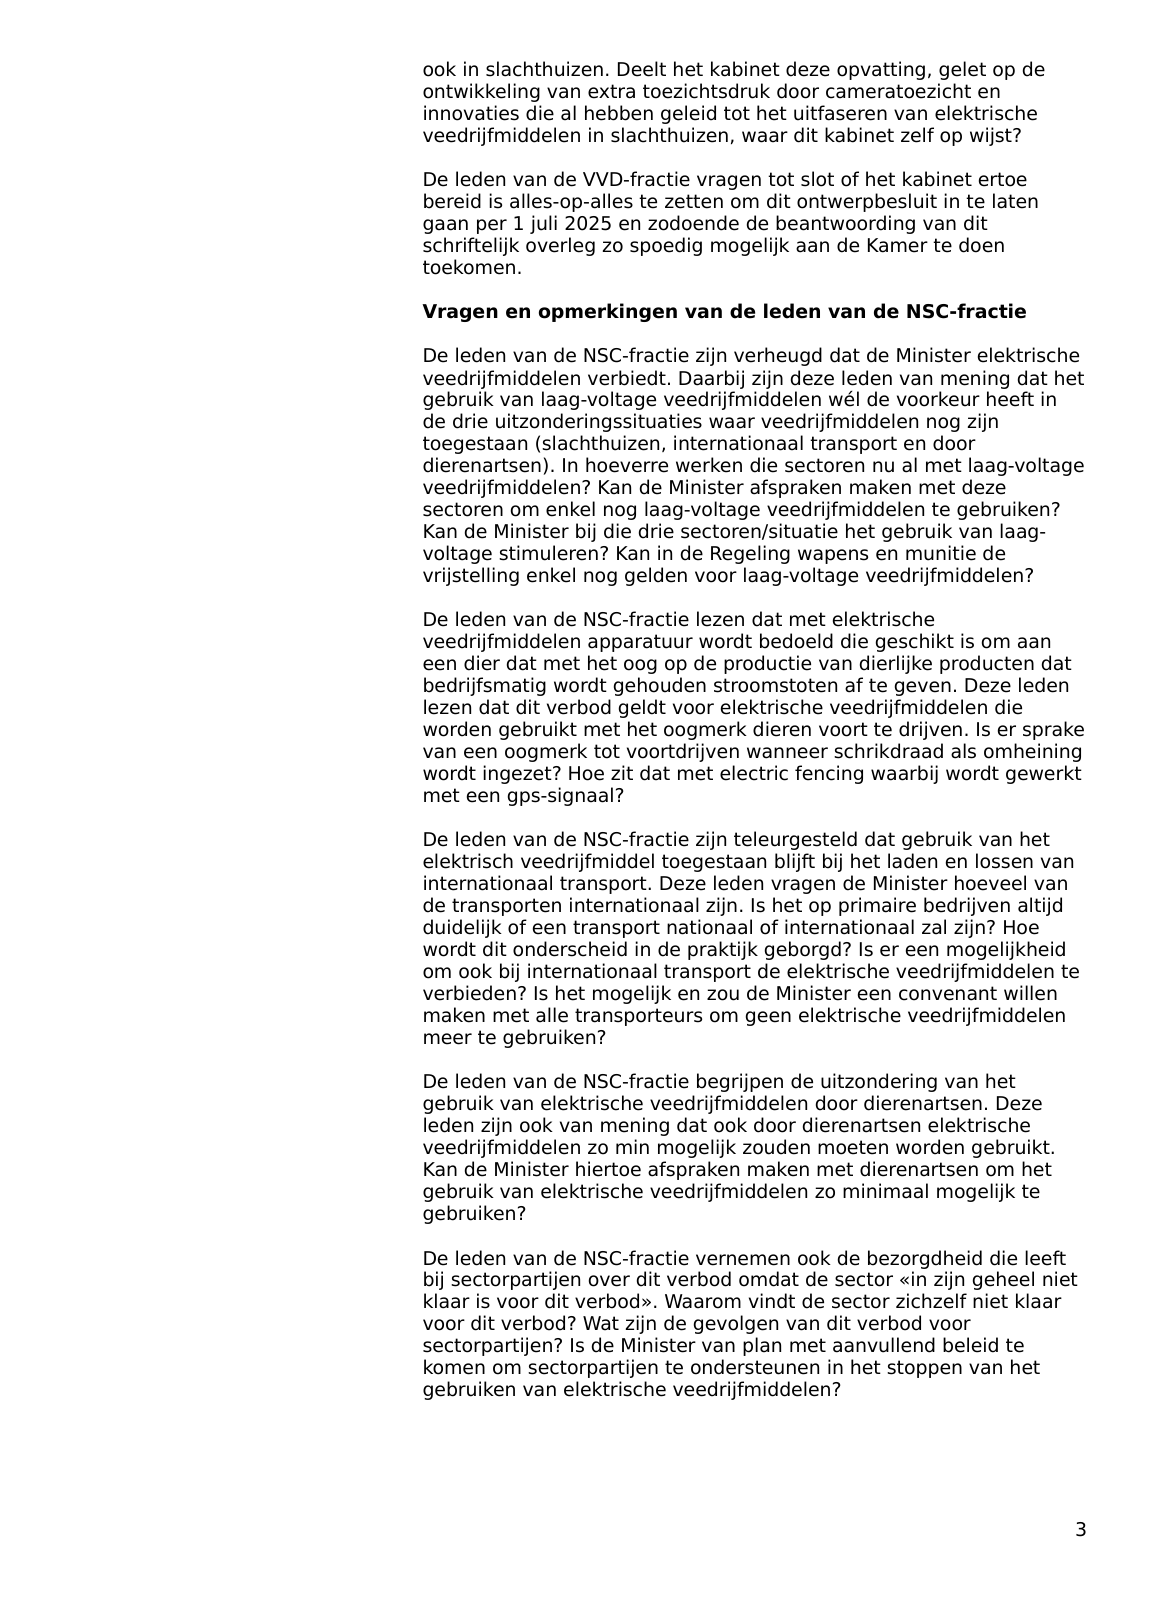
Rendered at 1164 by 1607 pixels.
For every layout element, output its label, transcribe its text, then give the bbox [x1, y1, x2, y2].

text ook in slachthuizen. Deelt het kabinet deze opvatting, gelet op de ontwikkeling van extra toezichtsdruk door cameratoezicht en innovaties die al hebben geleid tot het uitfaseren van elektrische veedrijfmiddelen in slachthuizen, waar dit kabinet zelf op wijst? [422, 59, 1087, 147]
text De leden van de NSC-fractie zijn teleurgesteld dat gebruik van het elektrisch veedrijfmiddel toegestaan blijft bij het laden en lossen van internationaal transport. Deze leden vragen de Minister hoeveel van de transporten internationaal zijn. Is het op primaire bedrijven altijd duidelijk of een transport nationaal of internationaal zal zijn? Hoe wordt dit onderscheid in de praktijk geborgd? Is er een mogelijkheid om ook bij internationaal transport de elektrische veedrijfmiddelen te verbieden? Is het mogelijk en zou de Minister een convenant willen maken met alle transporteurs om geen elektrische veedrijfmiddelen meer te gebruiken? [422, 829, 1087, 1049]
text De leden van de VVD-fractie vragen tot slot of het kabinet ertoe bereid is alles-op-alles te zetten om dit ontwerpbesluit in te laten gaan per 1 juli 2025 en zodoende de beantwoording van dit schriftelijk overleg zo spoedig mogelijk aan de Kamer te doen toekomen. [422, 169, 1087, 279]
subtitle Vragen en opmerkingen van de leden van de NSC-fractie [422, 301, 1087, 323]
text De leden van de NSC-fractie vernemen ook de bezorgdheid die leeft bij sectorpartijen over dit verbod omdat de sector «in zijn geheel niet klaar is voor dit verbod». Waarom vindt de sector zichzelf niet klaar voor dit verbod? Wat zijn de gevolgen van dit verbod voor sectorpartijen? Is de Minister van plan met aanvullend beleid te komen om sectorpartijen te ondersteunen in het stoppen van het gebruiken van elektrische veedrijfmiddelen? [422, 1247, 1087, 1401]
text De leden van de NSC-fractie zijn verheugd dat de Minister elektrische veedrijfmiddelen verbiedt. Daarbij zijn deze leden van mening dat het gebruik van laag-voltage veedrijfmiddelen wél de voorkeur heeft in de drie uitzonderingssituaties waar veedrijfmiddelen nog zijn toegestaan (slachthuizen, internationaal transport en door dierenartsen). In hoeverre werken die sectoren nu al met laag-voltage veedrijfmiddelen? Kan de Minister afspraken maken met deze sectoren om enkel nog laag-voltage veedrijfmiddelen te gebruiken? Kan de Minister bij die drie sectoren/situatie het gebruik van laag-voltage stimuleren? Kan in de Regeling wapens en munitie de vrijstelling enkel nog gelden voor laag-voltage veedrijfmiddelen? [422, 345, 1087, 587]
text De leden van de NSC-fractie lezen dat met elektrische veedrijfmiddelen apparatuur wordt bedoeld die geschikt is om aan een dier dat met het oog op de productie van dierlijke producten dat bedrijfsmatig wordt gehouden stroomstoten af te geven. Deze leden lezen dat dit verbod geldt voor elektrische veedrijfmiddelen die worden gebruikt met het oogmerk dieren voort te drijven. Is er sprake van een oogmerk tot voortdrijven wanneer schrikdraad als omheining wordt ingezet? Hoe zit dat met electric fencing waarbij wordt gewerkt met een gps-signaal? [422, 609, 1087, 807]
text De leden van de NSC-fractie begrijpen de uitzondering van het gebruik van elektrische veedrijfmiddelen door dierenartsen. Deze leden zijn ook van mening dat ook door dierenartsen elektrische veedrijfmiddelen zo min mogelijk zouden moeten worden gebruikt. Kan de Minister hiertoe afspraken maken met dierenartsen om het gebruik van elektrische veedrijfmiddelen zo minimaal mogelijk te gebruiken? [422, 1071, 1087, 1225]
